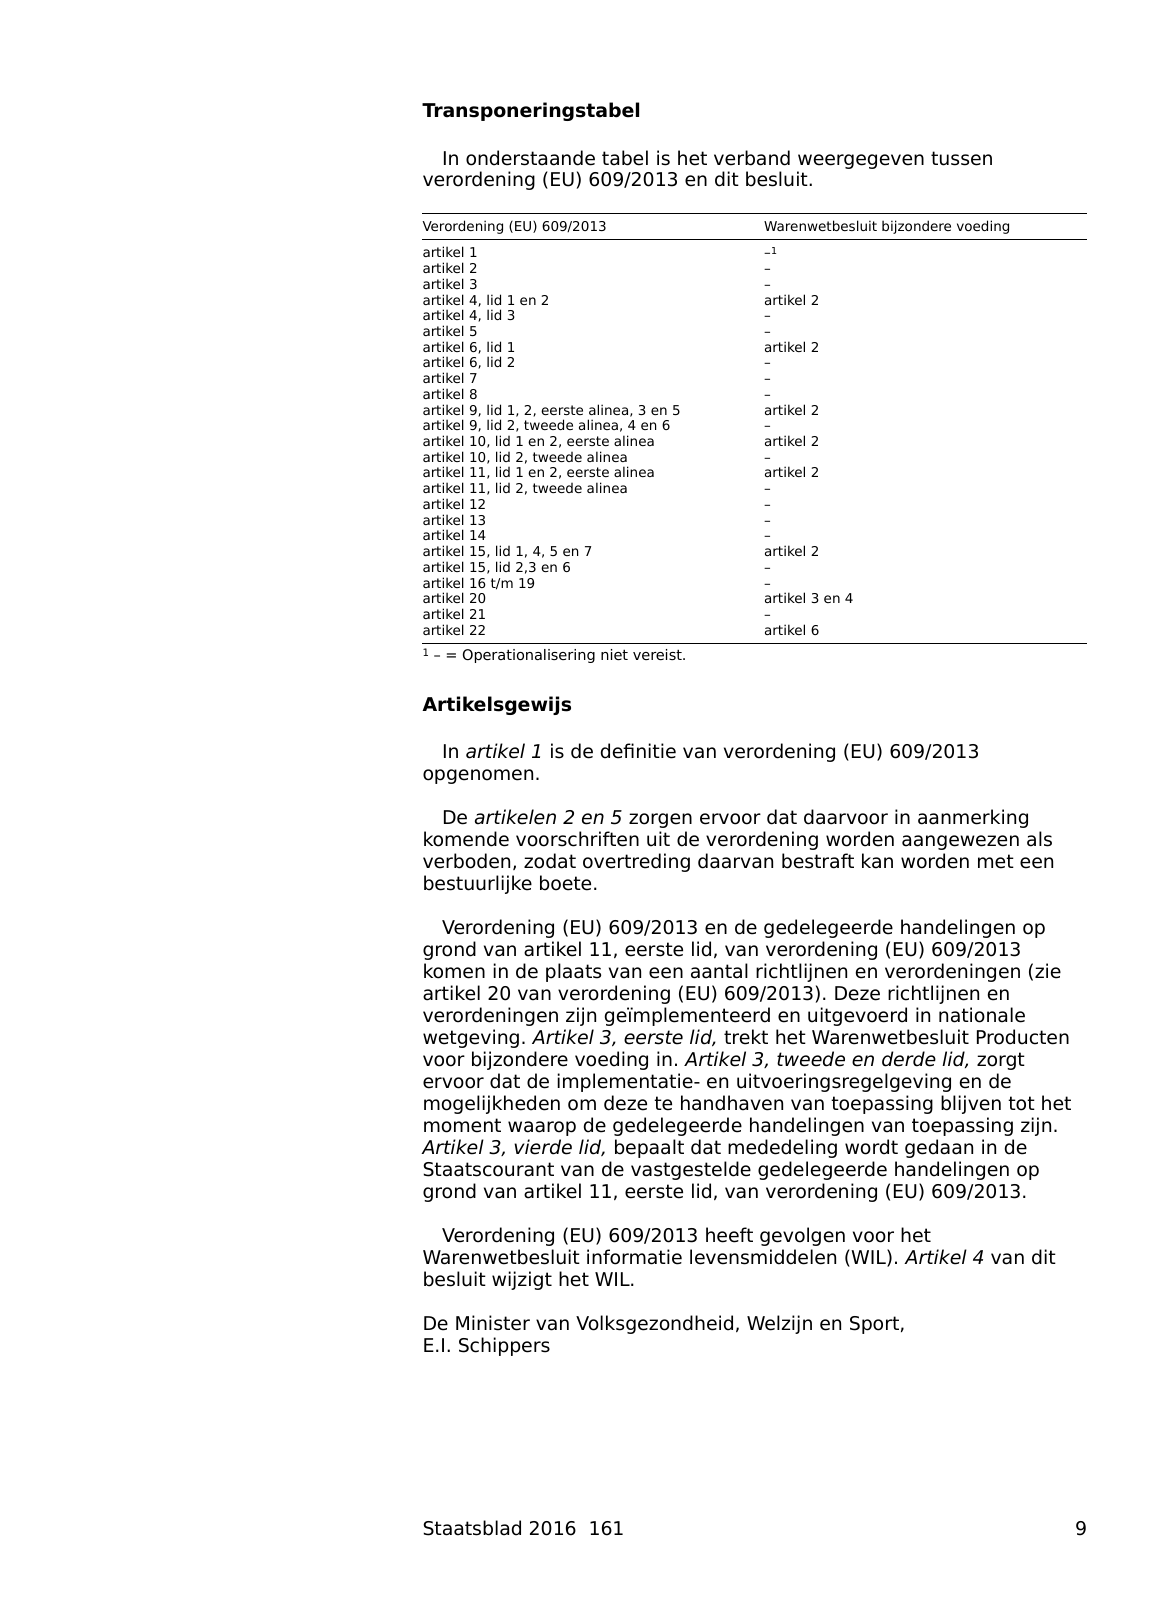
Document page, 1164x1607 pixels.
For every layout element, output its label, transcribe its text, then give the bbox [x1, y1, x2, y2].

table_header Verordening (EU) 609/2013 [422, 214, 758, 239]
table_cell – [758, 528, 1087, 544]
table_cell – [758, 324, 1087, 339]
table_cell artikel 11, lid 2, tweede alinea [422, 481, 758, 497]
table_cell artikel 6, lid 1 [422, 340, 758, 355]
table_cell artikel 11, lid 1 en 2, eerste alinea [422, 465, 758, 481]
table_cell artikel 20 [422, 591, 758, 607]
table_cell artikel 2 [758, 340, 1087, 355]
table_cell – [758, 513, 1087, 528]
table_cell – [758, 387, 1087, 402]
table_cell –1 [758, 240, 1087, 261]
table_cell – [758, 481, 1087, 497]
table_cell artikel 15, lid 1, 4, 5 en 7 [422, 544, 758, 560]
table_cell artikel 4, lid 1 en 2 [422, 292, 758, 308]
table_cell artikel 21 [422, 607, 758, 623]
text De artikelen 2 en 5 zorgen ervoor dat daarvoor in aanmerking komende voorschriften uit de verordening worden aangewezen als verboden, zodat overtreding daarvan bestraft kan worden met een bestuurlijke boete. [422, 807, 1087, 895]
table_cell 1 – = Operationalisering niet vereist. [422, 644, 1087, 664]
text In artikel 1 is de definitie van verordening (EU) 609/2013 opgenomen. [422, 741, 1087, 785]
table_cell – [758, 277, 1087, 292]
table_cell – [758, 560, 1087, 575]
text Verordening (EU) 609/2013 heeft gevolgen voor het Warenwetbesluit informatie levensmiddelen (WIL). Artikel 4 van dit besluit wijzigt het WIL. [422, 1225, 1087, 1291]
table_cell artikel 13 [422, 513, 758, 528]
table_cell artikel 2 [422, 261, 758, 277]
table_cell – [758, 418, 1087, 434]
table_cell artikel 22 [422, 623, 758, 643]
table_cell – [758, 371, 1087, 387]
table_cell artikel 6, lid 2 [422, 355, 758, 371]
table_cell artikel 9, lid 2, tweede alinea, 4 en 6 [422, 418, 758, 434]
table_cell artikel 7 [422, 371, 758, 387]
subtitle Transponeringstabel [422, 100, 1087, 122]
table_cell artikel 1 [422, 240, 758, 261]
table_cell – [758, 607, 1087, 623]
table_cell artikel 5 [422, 324, 758, 339]
table_cell artikel 2 [758, 544, 1087, 560]
table_cell artikel 12 [422, 497, 758, 512]
table_cell artikel 2 [758, 434, 1087, 449]
table_header Warenwetbesluit bijzondere voeding [758, 214, 1087, 239]
table_cell – [758, 575, 1087, 591]
table_cell artikel 16 t/m 19 [422, 575, 758, 591]
text De Minister van Volksgezondheid, Welzijn en Sport, E.I. Schippers [422, 1313, 1087, 1357]
subtitle Artikelsgewijs [422, 694, 1087, 716]
table_cell – [758, 308, 1087, 324]
table_cell artikel 10, lid 2, tweede alinea [422, 450, 758, 465]
text In onderstaande tabel is het verband weergegeven tussen verordening (EU) 609/2013 en dit besluit. [422, 147, 1087, 191]
table_cell artikel 10, lid 1 en 2, eerste alinea [422, 434, 758, 449]
table_cell artikel 9, lid 1, 2, eerste alinea, 3 en 5 [422, 403, 758, 418]
table_cell artikel 2 [758, 465, 1087, 481]
table_cell artikel 2 [758, 292, 1087, 308]
table_cell artikel 14 [422, 528, 758, 544]
table_cell – [758, 497, 1087, 512]
text Verordening (EU) 609/2013 en de gedelegeerde handelingen op grond van artikel 11, eerste lid, van verordening (EU) 609/2013 komen in de plaats van een aantal richtlijnen en verordeningen (zie artikel 20 van verordening (EU) 609/2013). Deze richtlijnen en verordeningen zijn geïmplementeerd en uitgevoerd in nationale wetgeving. Artikel 3, eerste lid, trekt het Warenwetbesluit Producten voor bijzondere voeding in. Artikel 3, tweede en derde lid, zorgt ervoor dat de implementatie- en uitvoeringsregelgeving en de mogelijkheden om deze te handhaven van toepassing blijven tot het moment waarop de gedelegeerde handelingen van toepassing zijn. Artikel 3, vierde lid, bepaalt dat mededeling wordt gedaan in de Staatscourant van de vastgestelde gedelegeerde handelingen op grond van artikel 11, eerste lid, van verordening (EU) 609/2013. [422, 917, 1087, 1203]
table_cell artikel 2 [758, 403, 1087, 418]
table_cell artikel 3 [422, 277, 758, 292]
table_cell artikel 6 [758, 623, 1087, 643]
table_cell – [758, 261, 1087, 277]
table_cell artikel 3 en 4 [758, 591, 1087, 607]
table_cell – [758, 355, 1087, 371]
table_cell artikel 8 [422, 387, 758, 402]
table_cell artikel 4, lid 3 [422, 308, 758, 324]
table_cell – [758, 450, 1087, 465]
table_cell artikel 15, lid 2,3 en 6 [422, 560, 758, 575]
